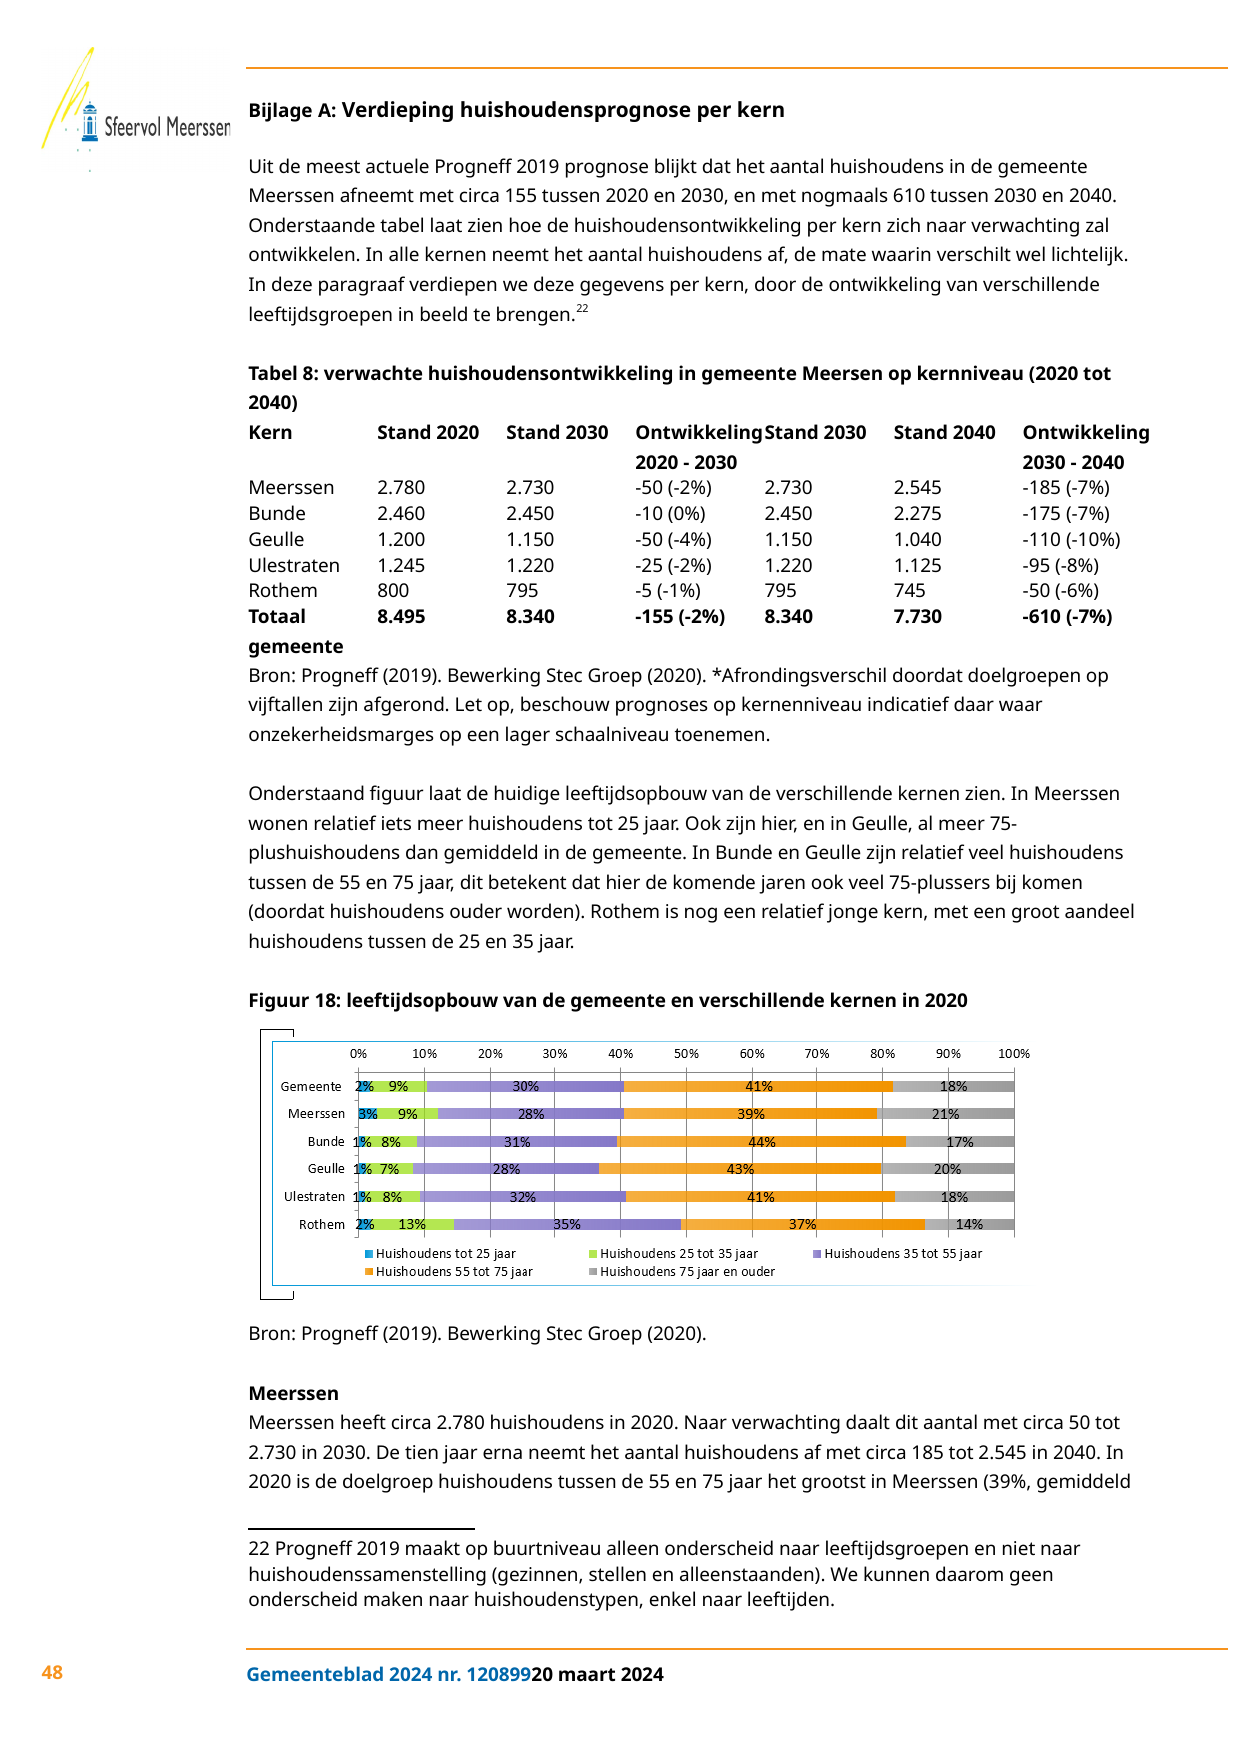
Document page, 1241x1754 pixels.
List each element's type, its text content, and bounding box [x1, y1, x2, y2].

table_cell 2.545 [894, 475, 1022, 500]
table_cell -50 (-2%) [635, 475, 764, 500]
table_cell 1.040 [894, 526, 1022, 552]
table_header Stand 2030 [764, 419, 893, 474]
table_cell 1.245 [377, 552, 506, 577]
table_cell 8.340 [506, 603, 635, 658]
table_cell 8.340 [764, 603, 893, 658]
picture [268, 1037, 1037, 1291]
table_cell -50 (-6%) [1023, 578, 1152, 603]
table_header Kern [248, 419, 377, 474]
table_cell 2.275 [894, 500, 1022, 526]
text Bijlage A: Verdieping huishoudensprognose per kern [248, 95, 1152, 123]
table_cell 795 [506, 578, 635, 603]
table_cell 2.730 [764, 475, 893, 500]
table_cell 2.460 [377, 500, 506, 526]
table_cell 1.220 [764, 552, 893, 577]
table_cell -175 (-7%) [1023, 500, 1152, 526]
table_cell 2.780 [377, 475, 506, 500]
text Progneff 2019 maakt op buurtniveau alleen onderscheid naar leeftijdsgroepen en niet naar huishoudenssamenstelling (gezinnen, stellen en alleenstaanden). We kunnen daarom geen onderscheid maken naar huishoudenstypen, enkel naar leeftijden. [248, 1535, 1152, 1612]
table_cell -95 (-8%) [1023, 552, 1152, 577]
table_cell 2.450 [764, 500, 893, 526]
text Onderstaand figuur laat de huidige leeftijdsopbouw van de verschillende kernen zien. In Meerssen wonen relatief iets meer huishoudens tot 25 jaar. Ook zijn hier, en in Geulle, al meer 75-plushuishoudens dan gemiddeld in de gemeente. In Bunde en Geulle zijn relatief veel huishoudens tussen de 55 en 75 jaar, dit betekent dat hier de komende jaren ook veel 75-plussers bij komen (doordat huishoudens ouder worden). Rothem is nog een relatief jonge kern, met een groot aandeel huishoudens tussen de 25 en 35 jaar. [248, 780, 1152, 954]
table_cell 7.730 [894, 603, 1022, 658]
picture [41, 47, 231, 172]
text Bron: Progneff (2019). Bewerking Stec Groep (2020). *Afrondingsverschil doordat doelgroepen op vijftallen zijn afgerond. Let op, beschouw prognoses op kernenniveau indicatief daar waar onzekerheidsmarges op een lager schaalniveau toenemen. [248, 662, 1152, 747]
table_cell -25 (-2%) [635, 552, 764, 577]
table_header Ontwikkeling 2020 - 2030 [635, 419, 764, 474]
text Tabel 8: verwachte huishoudensontwikkeling in gemeente Meersen op kernniveau (2020 tot 2040) [248, 360, 1152, 415]
table_header Stand 2020 [377, 419, 506, 474]
table_header Stand 2030 [506, 419, 635, 474]
table_cell 1.200 [377, 526, 506, 552]
table_cell -185 (-7%) [1023, 475, 1152, 500]
text Meerssen heeft circa 2.780 huishoudens in 2020. Naar verwachting daalt dit aantal met circa 50 tot 2.730 in 2030. De tien jaar erna neemt het aantal huishoudens af met circa 185 tot 2.545 in 2040. In 2020 is de doelgroep huishoudens tussen de 55 en 75 jaar het grootst in Meerssen (39%, gemiddeld [248, 1409, 1152, 1494]
table_cell 795 [764, 578, 893, 603]
table_cell Meerssen [248, 475, 377, 500]
text Uit de meest actuele Progneff 2019 prognose blijkt dat het aantal huishoudens in de gemeente Meerssen afneemt met circa 155 tussen 2020 en 2030, en met nogmaals 610 tussen 2030 en 2040. Onderstaande tabel laat zien hoe de huishoudensontwikkeling per kern zich naar verwachting zal ontwikkelen. In alle kernen neemt het aantal huishoudens af, de mate waarin verschilt wel lichtelijk. In deze paragraaf verdiepen we deze gegevens per kern, door de ontwikkeling van verschillende leeftijdsgroepen in beeld te brengen. [248, 153, 1152, 327]
table_cell -110 (-10%) [1023, 526, 1152, 552]
table_cell Bunde [248, 500, 377, 526]
table_cell 1.220 [506, 552, 635, 577]
table_cell Geulle [248, 526, 377, 552]
table_cell -610 (-7%) [1023, 603, 1152, 658]
table_header Ontwikkeling 2030 - 2040 [1023, 419, 1152, 474]
table_cell Rothem [248, 578, 377, 603]
text Meerssen [248, 1380, 1152, 1406]
text Figuur 18: leeftijdsopbouw van de gemeente en verschillende kernen in 2020 [248, 987, 1152, 1013]
table_header Stand 2040 [894, 419, 1022, 474]
table_cell Ulestraten [248, 552, 377, 577]
table_cell -50 (-4%) [635, 526, 764, 552]
text Bron: Progneff (2019). Bewerking Stec Groep (2020). [248, 1321, 1152, 1346]
table_cell 1.125 [894, 552, 1022, 577]
table_cell -155 (-2%) [635, 603, 764, 658]
table_cell -10 (0%) [635, 500, 764, 526]
table_cell 2.450 [506, 500, 635, 526]
table_cell -5 (-1%) [635, 578, 764, 603]
table_cell 1.150 [764, 526, 893, 552]
table_cell 8.495 [377, 603, 506, 658]
table_cell Totaal gemeente [248, 603, 377, 658]
table_cell 1.150 [506, 526, 635, 552]
table_cell 2.730 [506, 475, 635, 500]
table_cell 745 [894, 578, 1022, 603]
table_cell 800 [377, 578, 506, 603]
